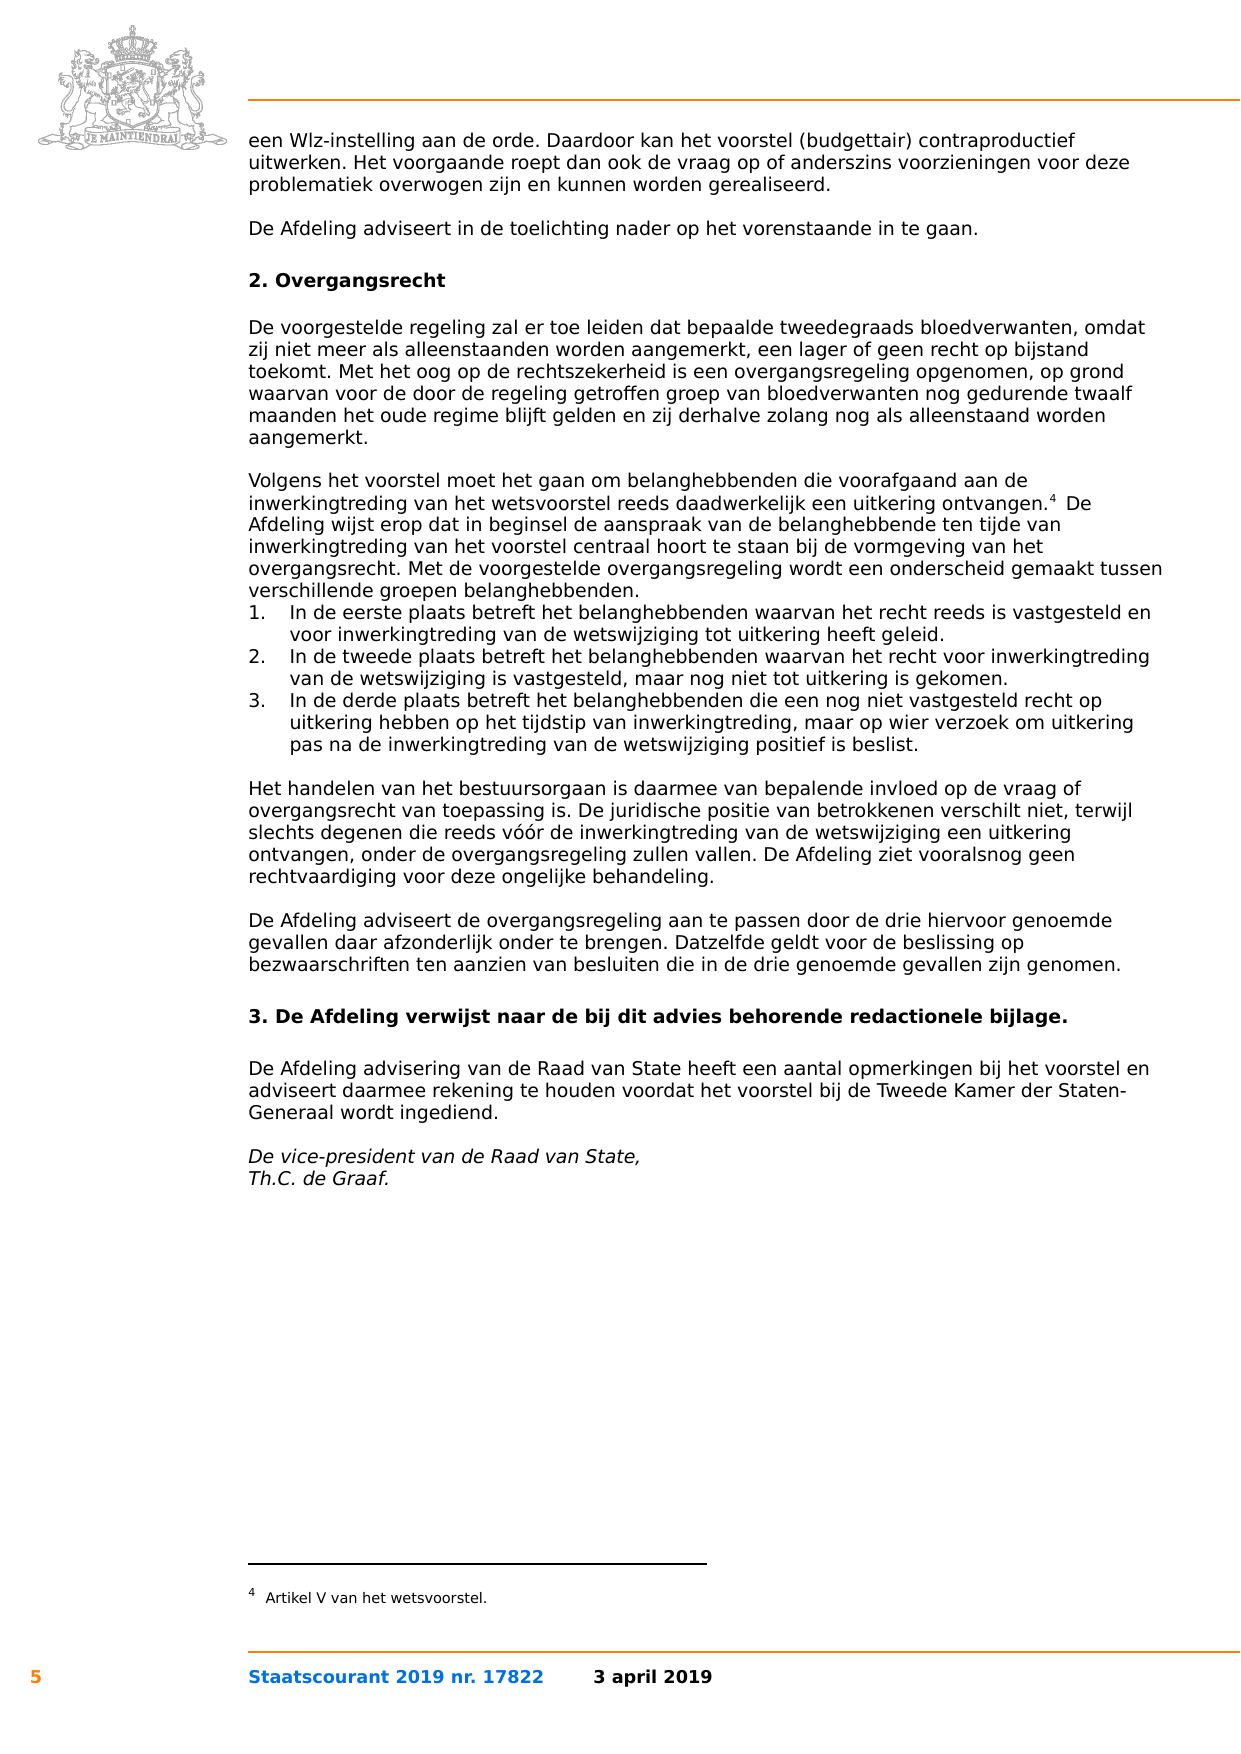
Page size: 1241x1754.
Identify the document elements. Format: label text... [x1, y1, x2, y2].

text Artikel V van het wetsvoorstel. [248, 1586, 1163, 1608]
text De Afdeling adviseert in de toelichting nader op het vorenstaande in te gaan. [248, 218, 1163, 240]
text Volgens het voorstel moet het gaan om belanghebbenden die voorafgaand aan de inwerkingtreding van het wetsvoorstel reeds daadwerkelijk een uitkering ontvangen. De Afdeling wijst erop dat in beginsel de aanspraak van de belanghebbende ten tijde van inwerkingtreding van het voorstel centraal hoort te staan bij de vormgeving van het overgangsrecht. Met de voorgestelde overgangsregeling wordt een onderscheid gemaakt tussen verschillende groepen belanghebbenden. [248, 470, 1163, 602]
text De Afdeling advisering van de Raad van State heeft een aantal opmerkingen bij het voorstel en adviseert daarmee rekening te houden voordat het voorstel bij de Tweede Kamer der Staten-Generaal wordt ingediend. [248, 1058, 1163, 1124]
picture [38, 25, 227, 150]
subtitle 3. De Afdeling verwijst naar de bij dit advies behorende redactionele bijlage. [248, 1006, 1163, 1028]
text 1. In de eerste plaats betreft het belanghebbenden waarvan het recht reeds is vastgesteld en voor inwerkingtreding van de wetswijziging tot uitkering heeft geleid. [248, 602, 1163, 646]
text 3. In de derde plaats betreft het belanghebbenden die een nog niet vastgesteld recht op uitkering hebben op het tijdstip van inwerkingtreding, maar op wier verzoek om uitkering pas na de inwerkingtreding van de wetswijziging positief is beslist. [248, 690, 1163, 756]
text Het handelen van het bestuursorgaan is daarmee van bepalende invloed op de vraag of overgangsrecht van toepassing is. De juridische positie van betrokkenen verschilt niet, terwijl slechts degenen die reeds vóór de inwerkingtreding van de wetswijziging een uitkering ontvangen, onder de overgangsregeling zullen vallen. De Afdeling ziet vooralsnog geen rechtvaardiging voor deze ongelijke behandeling. [248, 778, 1163, 888]
text De voorgestelde regeling zal er toe leiden dat bepaalde tweedegraads bloedverwanten, omdat zij niet meer als alleenstaanden worden aangemerkt, een lager of geen recht op bijstand toekomt. Met het oog op de rechtszekerheid is een overgangsregeling opgenomen, op grond waarvan voor de door de regeling getroffen groep van bloedverwanten nog gedurende twaalf maanden het oude regime blijft gelden en zij derhalve zolang nog als alleenstaand worden aangemerkt. [248, 317, 1163, 448]
text De vice-president van de Raad van State, Th.C. de Graaf. [248, 1146, 1163, 1189]
text De Afdeling adviseert de overgangsregeling aan te passen door de drie hiervoor genoemde gevallen daar afzonderlijk onder te brengen. Datzelfde geldt voor de beslissing op bezwaarschriften ten aanzien van besluiten die in de drie genoemde gevallen zijn genomen. [248, 910, 1163, 976]
text 2. In de tweede plaats betreft het belanghebbenden waarvan het recht voor inwerkingtreding van de wetswijziging is vastgesteld, maar nog niet tot uitkering is gekomen. [248, 646, 1163, 690]
subtitle 2. Overgangsrecht [248, 270, 1163, 292]
text een Wlz-instelling aan de orde. Daardoor kan het voorstel (budgettair) contraproductief uitwerken. Het voorgaande roept dan ook de vraag op of anderszins voorzieningen voor deze problematiek overwogen zijn en kunnen worden gerealiseerd. [248, 130, 1163, 196]
